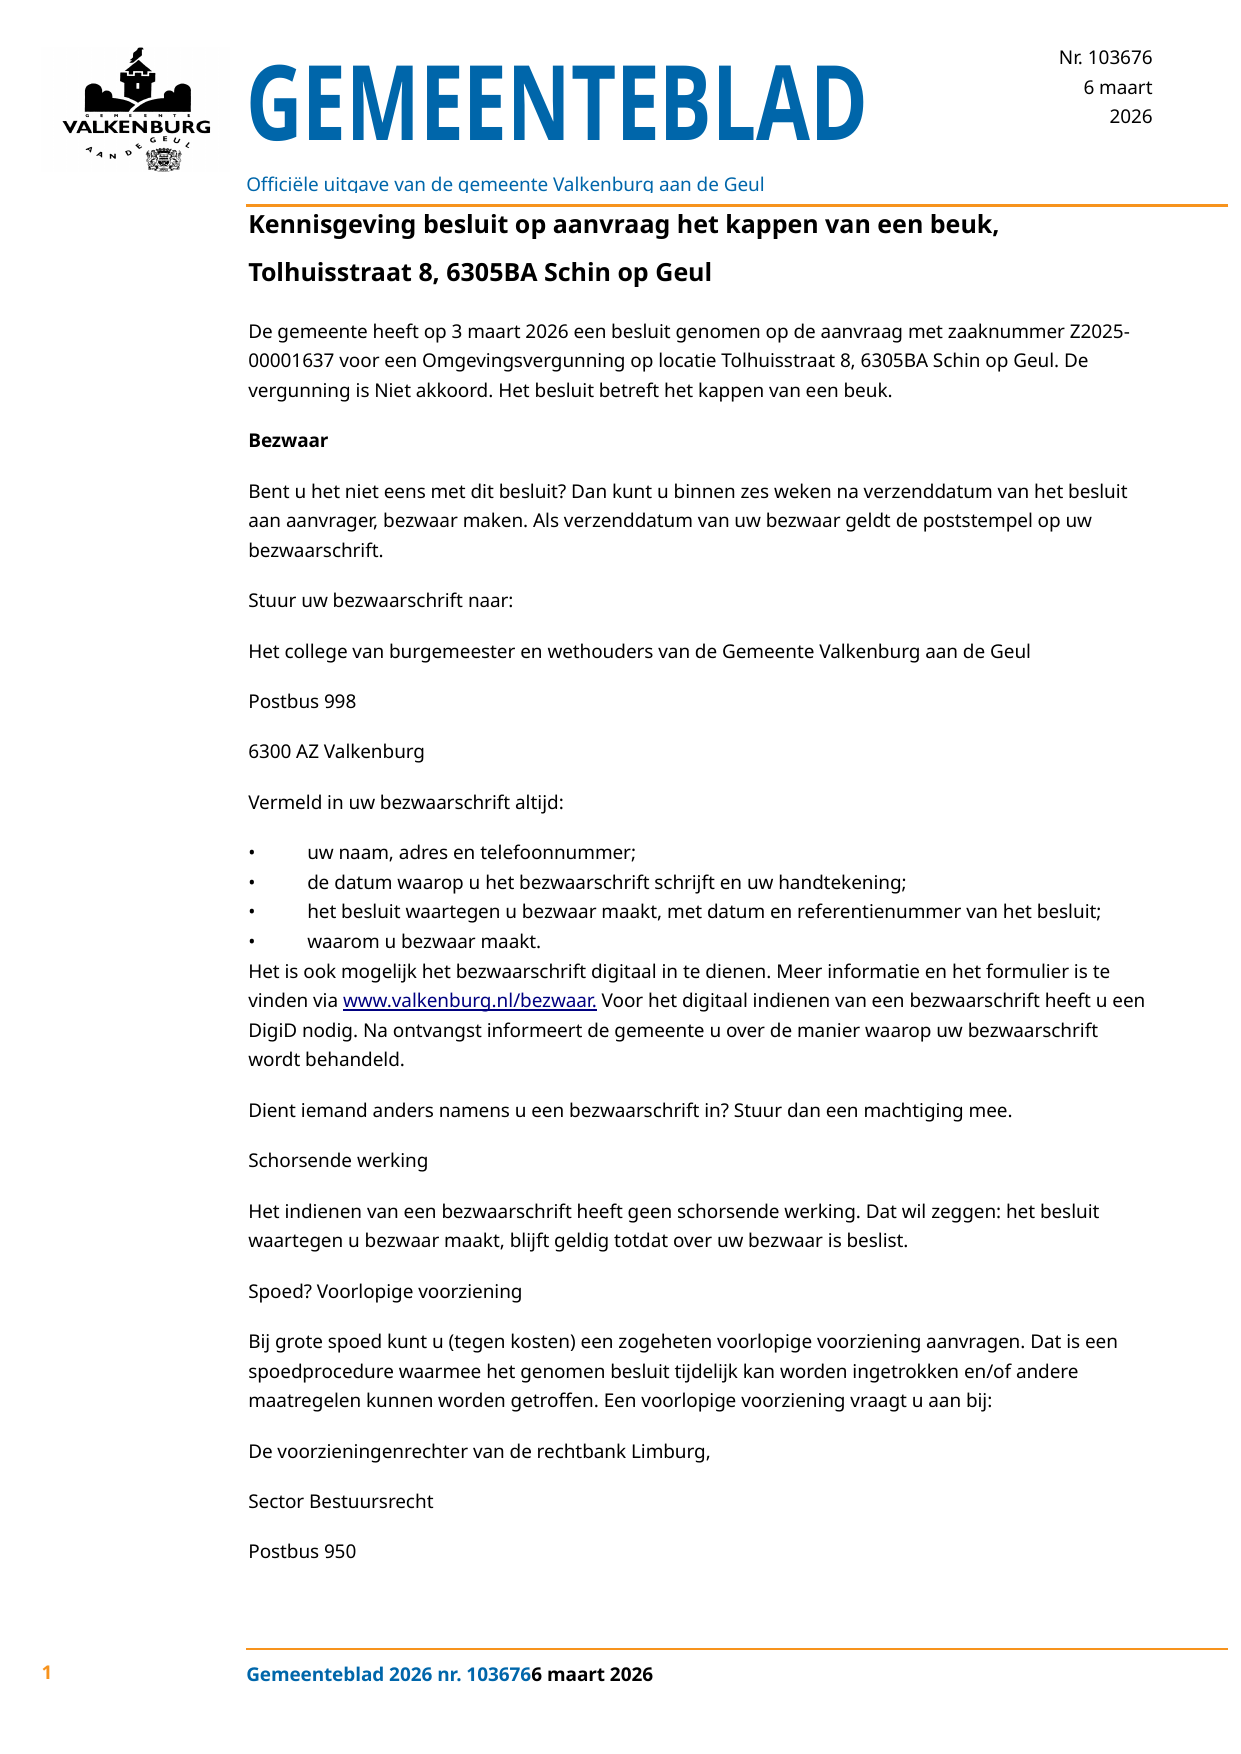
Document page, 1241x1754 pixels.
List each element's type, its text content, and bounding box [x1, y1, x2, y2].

text Stuur uw bezwaarschrift naar: [248, 587, 1152, 613]
text Vermeld in uw bezwaarschrift altijd: [248, 789, 1152, 815]
text Het is ook mogelijk het bezwaarschrift digitaal in te dienen. Meer informatie en het formulier is te vinden via www.valkenburg.nl/bezwaar. Voor het digitaal indienen van een bezwaarschrift heeft u een DigiD nodig. Na ontvangst informeert de gemeente u over de manier waarop uw bezwaarschrift wordt behandeld. [248, 958, 1152, 1072]
list de datum waarop u het bezwaarschrift schrijft en uw handtekening; [248, 869, 1152, 895]
text Het college van burgemeester en wethouders van de Gemeente Valkenburg aan de Geul [248, 638, 1152, 664]
text Schorsende werking [248, 1147, 1152, 1173]
text Bij grote spoed kunt u (tegen kosten) een zogeheten voorlopige voorziening aanvragen. Dat is een spoedprocedure waarmee het genomen besluit tijdelijk kan worden ingetrokken en/of andere maatregelen kunnen worden getroffen. Een voorlopige voorziening vraagt u aan bij: [248, 1328, 1152, 1413]
text Postbus 998 [248, 688, 1152, 714]
text De voorzieningenrechter van de rechtbank Limburg, [248, 1438, 1152, 1464]
list uw naam, adres en telefoonnummer; [248, 839, 1152, 865]
text Sector Bestuursrecht [248, 1488, 1152, 1514]
text Postbus 950 [248, 1539, 1152, 1564]
text De gemeente heeft op 3 maart 2026 een besluit genomen op de aanvraag met zaaknummer Z2025-00001637 voor een Omgevingsvergunning op locatie Tolhuisstraat 8, 6305BA Schin op Geul. De vergunning is Niet akkoord. Het besluit betreft het kappen van een beuk. [248, 318, 1152, 403]
picture [41, 47, 231, 172]
text Dient iemand anders namens u een bezwaarschrift in? Stuur dan een machtiging mee. [248, 1097, 1152, 1123]
text 6300 AZ Valkenburg [248, 739, 1152, 764]
text Spoed? Voorlopige voorziening [248, 1278, 1152, 1304]
text Bezwaar [248, 427, 1152, 453]
list het besluit waartegen u bezwaar maakt, met datum en referentienummer van het besluit; [248, 899, 1152, 924]
list waarom u bezwaar maakt. [248, 928, 1152, 954]
text Het indienen van een bezwaarschrift heeft geen schorsende werking. Dat wil zeggen: het besluit waartegen u bezwaar maakt, blijft geldig totdat over uw bezwaar is beslist. [248, 1198, 1152, 1253]
text Kennisgeving besluit op aanvraag het kappen van een beuk, Tolhuisstraat 8, 6305BA Schin op Geul [248, 207, 1152, 288]
text Bent u het niet eens met dit besluit? Dan kunt u binnen zes weken na verzenddatum van het besluit aan aanvrager, bezwaar maken. Als verzenddatum van uw bezwaar geldt de poststempel op uw bezwaarschrift. [248, 478, 1152, 563]
